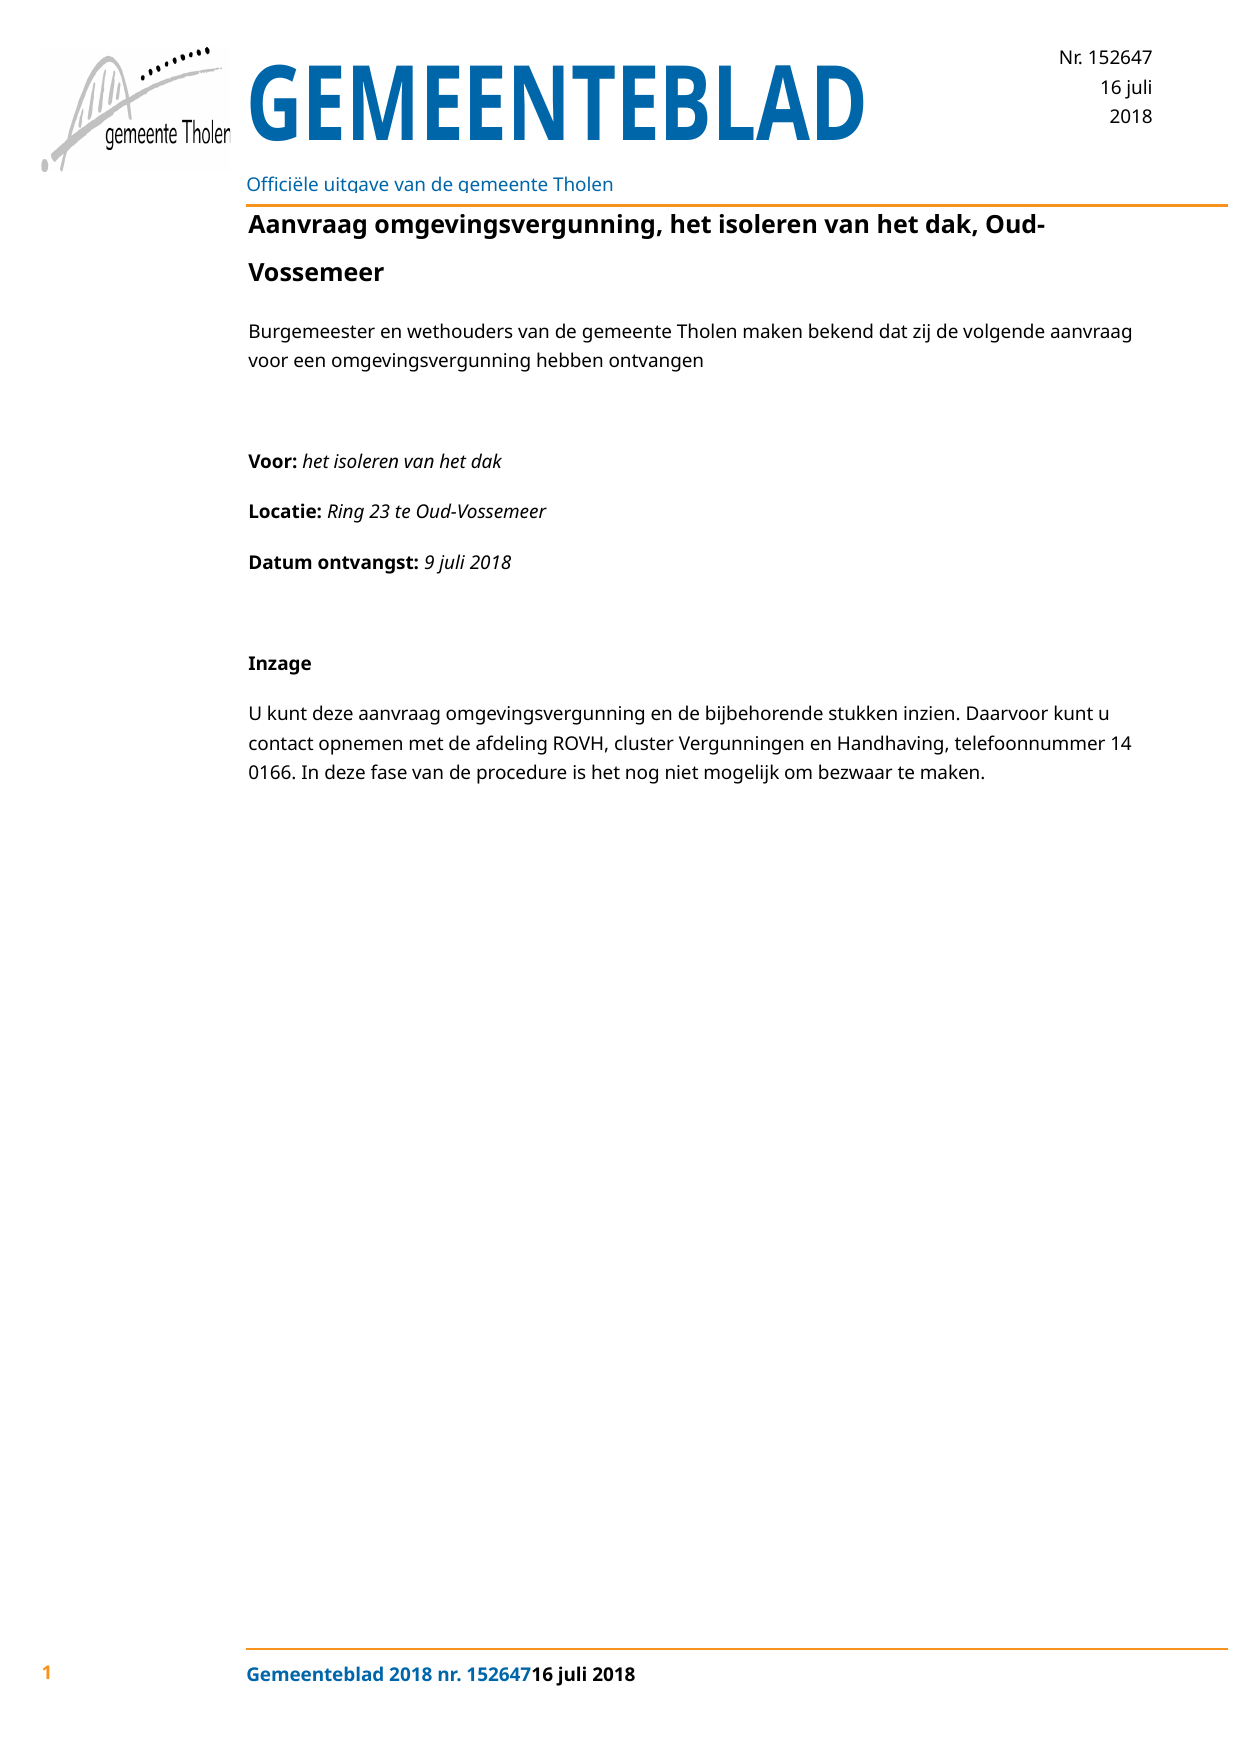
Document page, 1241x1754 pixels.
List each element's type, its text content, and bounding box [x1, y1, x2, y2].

text Datum ontvangst: 9 juli 2018 [248, 549, 1152, 575]
text U kunt deze aanvraag omgevingsvergunning en de bijbehorende stukken inzien. Daarvoor kunt u contact opnemen met de afdeling ROVH, cluster Vergunningen en Handhaving, telefoonnummer 14 0166. In deze fase van de procedure is het nog niet mogelijk om bezwaar te maken. [248, 700, 1152, 785]
text Inzage [248, 650, 1152, 676]
text Burgemeester en wethouders van de gemeente Tholen maken bekend dat zij de volgende aanvraag voor een omgevingsvergunning hebben ontvangen [248, 318, 1152, 373]
picture [41, 47, 231, 172]
text Voor: het isoleren van het dak [248, 448, 1152, 474]
text Aanvraag omgevingsvergunning, het isoleren van het dak, Oud-Vossemeer [248, 207, 1152, 288]
text Locatie: Ring 23 te Oud-Vossemeer [248, 499, 1152, 524]
